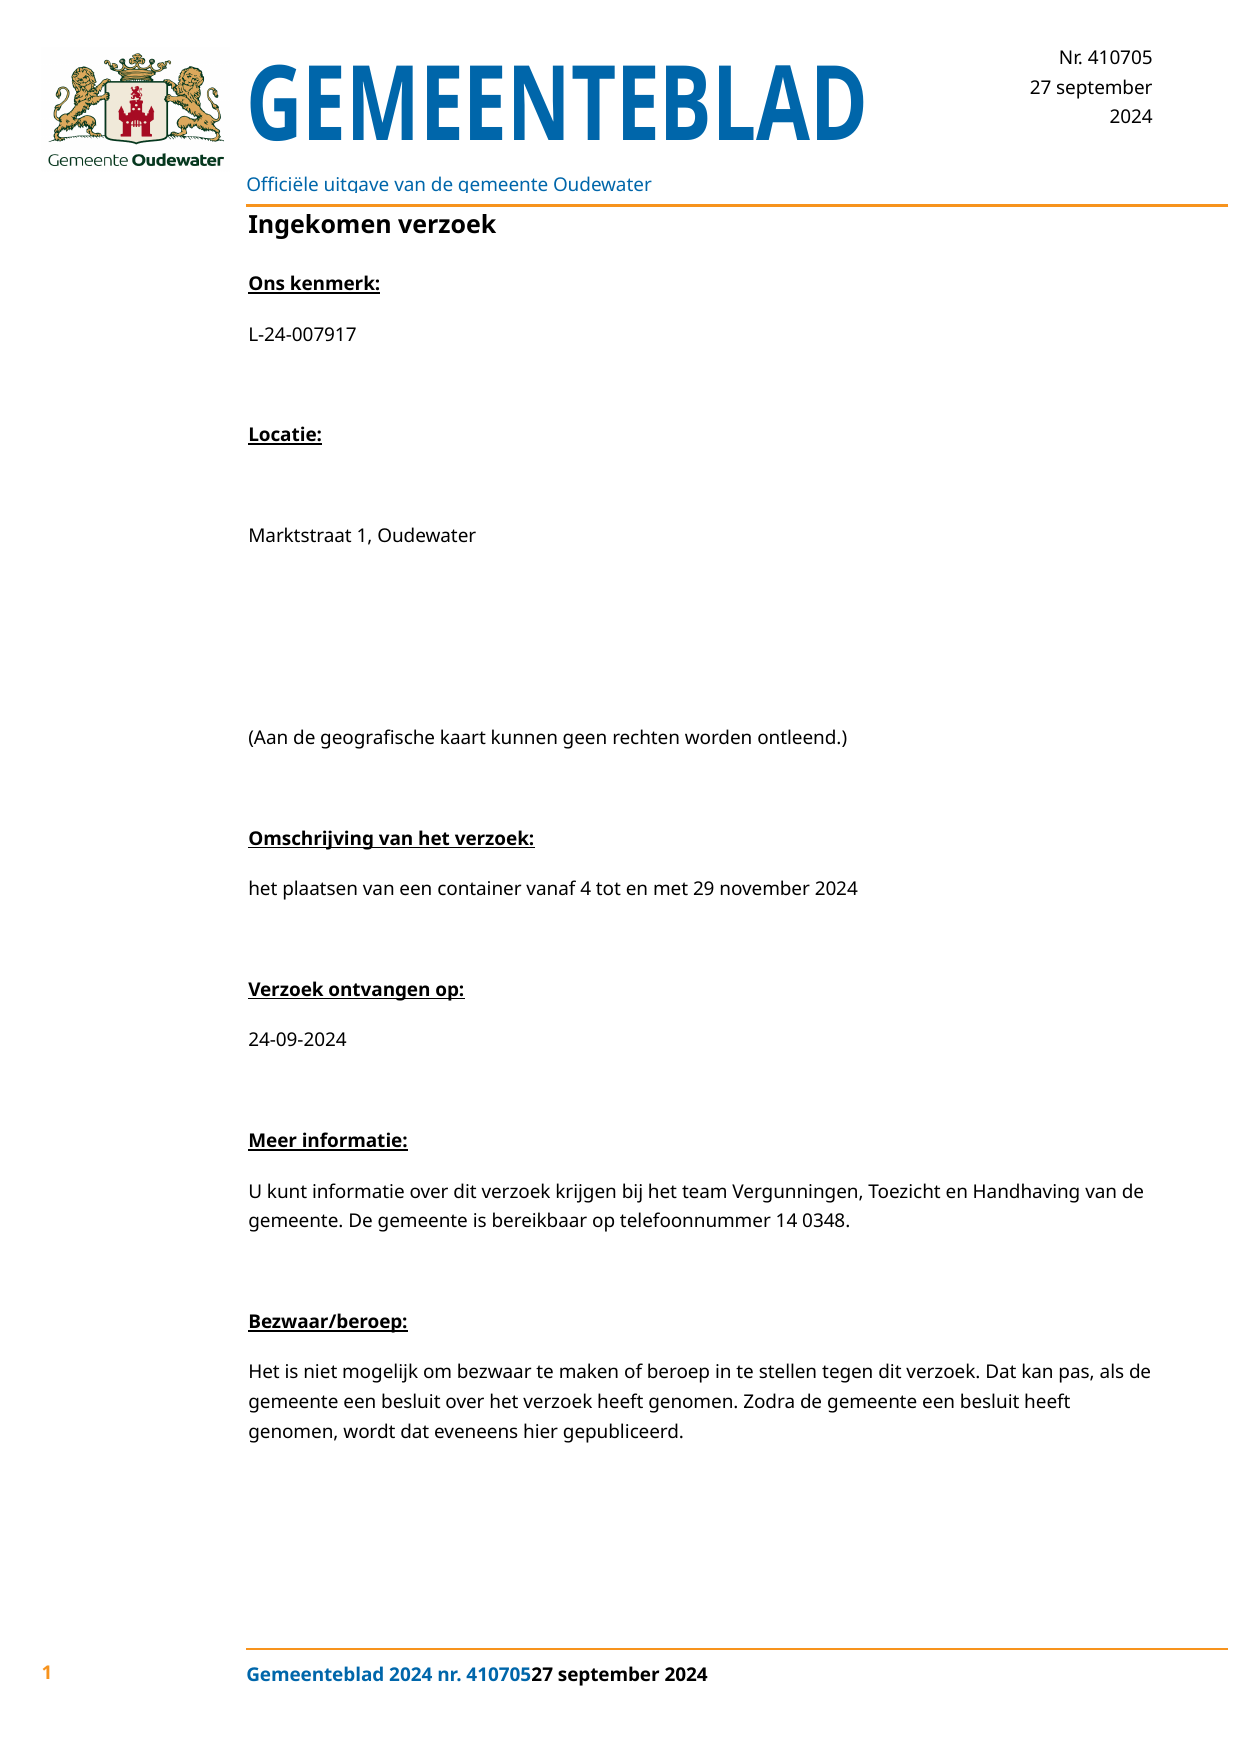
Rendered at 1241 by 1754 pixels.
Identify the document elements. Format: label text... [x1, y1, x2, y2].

text U kunt informatie over dit verzoek krijgen bij het team Vergunningen, Toezicht en Handhaving van de gemeente. De gemeente is bereikbaar op telefoonnummer 14 0348. [248, 1178, 1152, 1233]
text 24-09-2024 [248, 1027, 1152, 1052]
text L-24-007917 [248, 321, 1152, 346]
text Bezwaar/beroep: [248, 1308, 1152, 1334]
text (Aan de geografische kaart kunnen geen rechten worden ontleend.) [248, 724, 1152, 750]
text Het is niet mogelijk om bezwaar te maken of beroep in te stellen tegen dit verzoek. Dat kan pas, als de gemeente een besluit over het verzoek heeft genomen. Zodra de gemeente een besluit heeft genomen, wordt dat eveneens hier gepubliceerd. [248, 1359, 1152, 1443]
text het plaatsen van een container vanaf 4 tot en met 29 november 2024 [248, 875, 1152, 901]
text Ingekomen verzoek [248, 207, 1152, 241]
picture [41, 47, 231, 172]
text Verzoek ontvangen op: [248, 976, 1152, 1002]
text Meer informatie: [248, 1127, 1152, 1153]
text Marktstraat 1, Oudewater [248, 522, 1152, 548]
text Omschrijving van het verzoek: [248, 825, 1152, 851]
text Ons kenmerk: [248, 270, 1152, 296]
text Locatie: [248, 422, 1152, 447]
